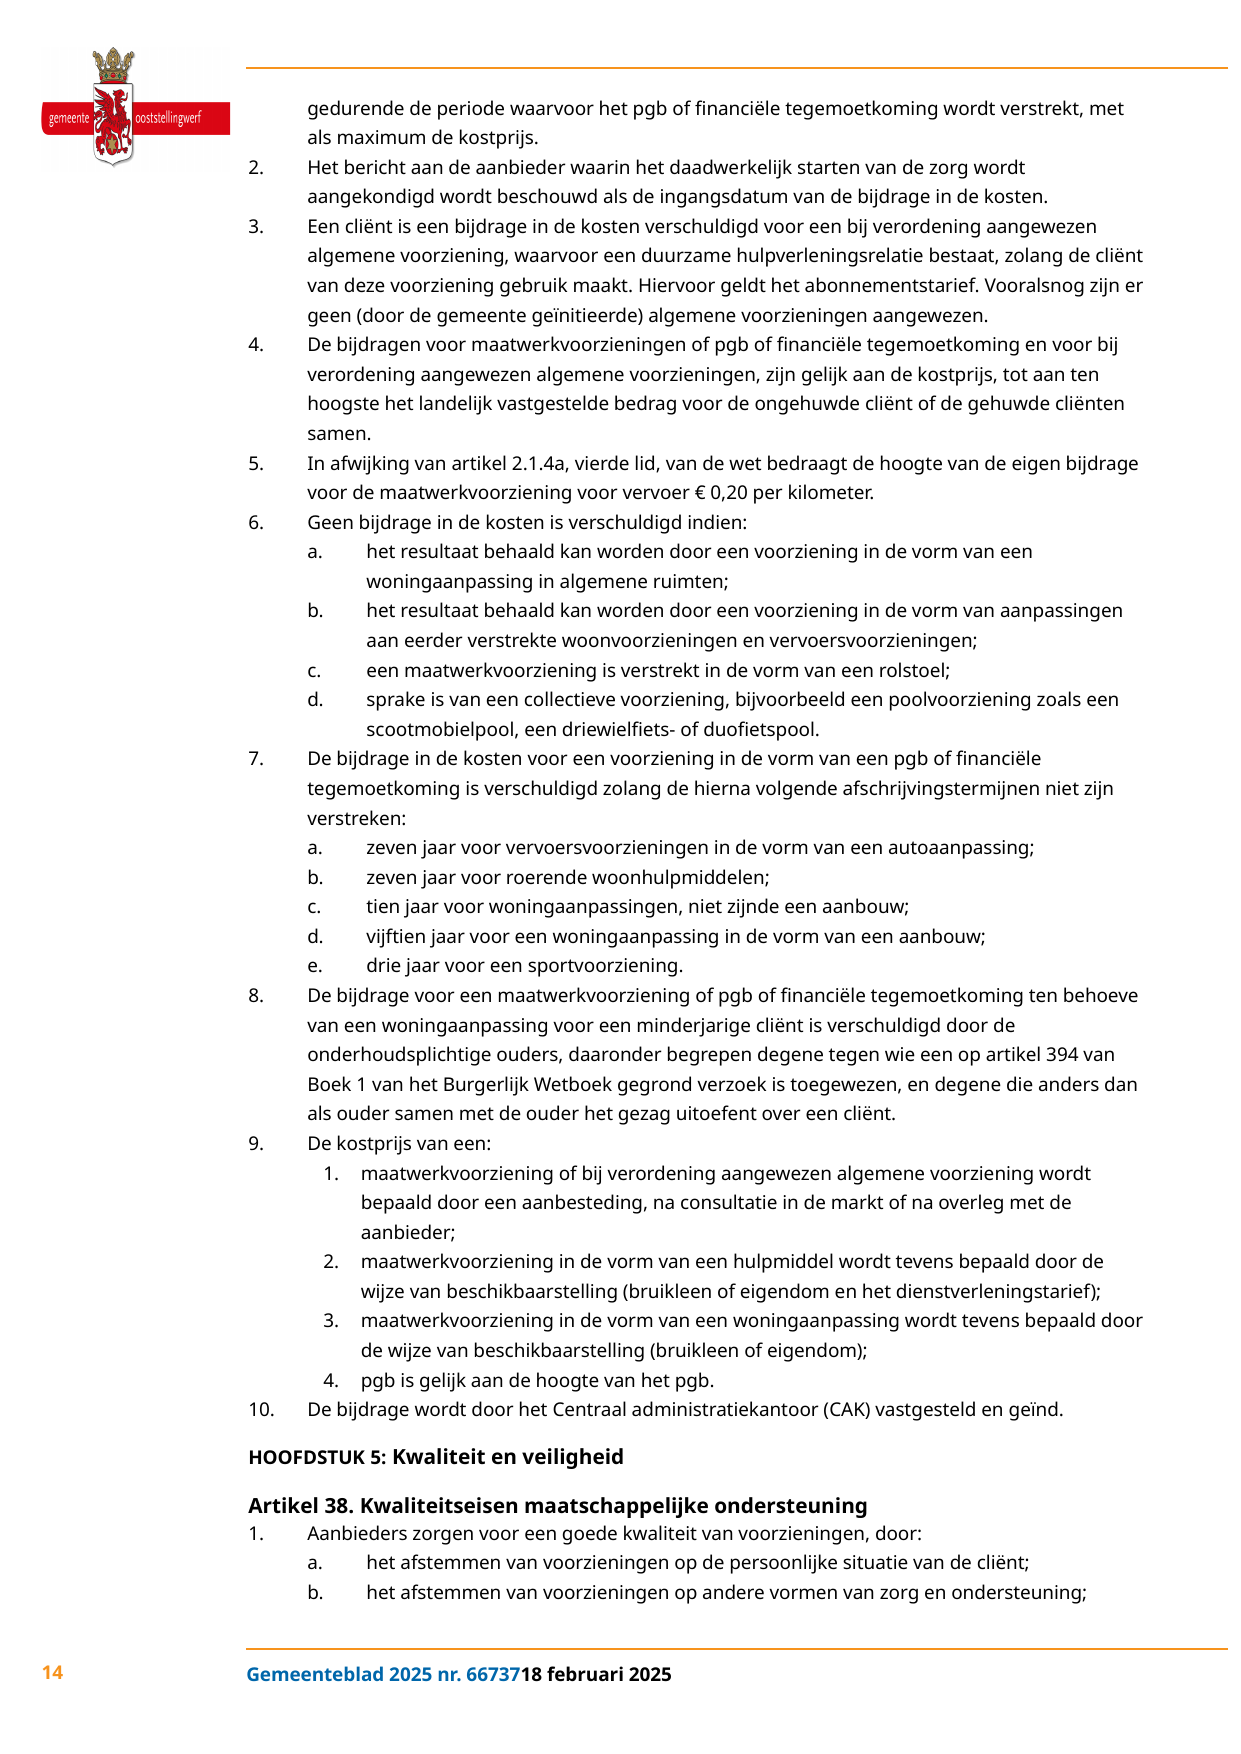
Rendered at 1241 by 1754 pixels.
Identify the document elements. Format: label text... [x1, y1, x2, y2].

list een maatwerkvoorziening is verstrekt in de vorm van een rolstoel; [307, 657, 1152, 683]
list het afstemmen van voorzieningen op de persoonlijke situatie van de cliënt; [307, 1549, 1152, 1575]
list gedurende de periode waarvoor het pgb of financiële tegemoetkoming wordt verstrekt, met als maximum de kostprijs. [248, 95, 1152, 150]
list het resultaat behaald kan worden door een voorziening in de vorm van een woningaanpassing in algemene ruimten; [307, 538, 1152, 594]
list De kostprijs van een: [248, 1130, 1152, 1156]
list drie jaar voor een sportvoorziening. [307, 953, 1152, 978]
list het afstemmen van voorzieningen op andere vormen van zorg en ondersteuning; [307, 1579, 1152, 1605]
list De bijdrage in de kosten voor een voorziening in de vorm van een pgb of financiële tegemoetkoming is verschuldigd zolang de hierna volgende afschrijvingstermijnen niet zijn verstreken: [248, 746, 1152, 831]
text HOOFDSTUK 5: Kwaliteit en veiligheid [248, 1442, 1152, 1471]
list maatwerkvoorziening of bij verordening aangewezen algemene voorziening wordt bepaald door een aanbesteding, na consultatie in de markt of na overleg met de aanbieder; [323, 1160, 1152, 1245]
list Aanbieders zorgen voor een goede kwaliteit van voorzieningen, door: [248, 1520, 1152, 1546]
list In afwijking van artikel 2.1.4a, vierde lid, van de wet bedraagt de hoogte van de eigen bijdrage voor de maatwerkvoorziening voor vervoer € 0,20 per kilometer. [248, 450, 1152, 505]
list maatwerkvoorziening in de vorm van een woningaanpassing wordt tevens bepaald door de wijze van beschikbaarstelling (bruikleen of eigendom); [323, 1308, 1152, 1363]
list Een cliënt is een bijdrage in de kosten verschuldigd voor een bij verordening aangewezen algemene voorziening, waarvoor een duurzame hulpverleningsrelatie bestaat, zolang de cliënt van deze voorziening gebruik maakt. Hiervoor geldt het abonnementstarief. Vooralsnog zijn er geen (door de gemeente geïnitieerde) algemene voorzieningen aangewezen. [248, 213, 1152, 328]
list Het bericht aan de aanbieder waarin het daadwerkelijk starten van de zorg wordt aangekondigd wordt beschouwd als de ingangsdatum van de bijdrage in de kosten. [248, 154, 1152, 209]
list maatwerkvoorziening in de vorm van een hulpmiddel wordt tevens bepaald door de wijze van beschikbaarstelling (bruikleen of eigendom en het dienstverleningstarief); [323, 1248, 1152, 1304]
list sprake is van een collectieve voorziening, bijvoorbeeld een poolvoorziening zoals een scootmobielpool, een driewielfiets- of duofietspool. [307, 686, 1152, 742]
list zeven jaar voor roerende woonhulpmiddelen; [307, 864, 1152, 890]
list Geen bijdrage in de kosten is verschuldigd indien: [248, 509, 1152, 535]
list vijftien jaar voor een woningaanpassing in de vorm van een aanbouw; [307, 923, 1152, 949]
picture [41, 47, 231, 172]
list De bijdrage voor een maatwerkvoorziening of pgb of financiële tegemoetkoming ten behoeve van een woningaanpassing voor een minderjarige cliënt is verschuldigd door de onderhoudsplichtige ouders, daaronder begrepen degene tegen wie een op artikel 394 van Boek 1 van het Burgerlijk Wetboek gegrond verzoek is toegewezen, en degene die anders dan als ouder samen met de ouder het gezag uitoefent over een cliënt. [248, 982, 1152, 1126]
list pgb is gelijk aan de hoogte van het pgb. [323, 1367, 1152, 1393]
text Artikel 38. Kwaliteitseisen maatschappelijke ondersteuning [248, 1491, 1152, 1520]
list zeven jaar voor vervoersvoorzieningen in de vorm van een autoaanpassing; [307, 834, 1152, 860]
list De bijdrage wordt door het Centraal administratiekantoor (CAK) vastgesteld en geïnd. [248, 1396, 1152, 1422]
list De bijdragen voor maatwerkvoorzieningen of pgb of financiële tegemoetkoming en voor bij verordening aangewezen algemene voorzieningen, zijn gelijk aan de kostprijs, tot aan ten hoogste het landelijk vastgestelde bedrag voor de ongehuwde cliënt of de gehuwde cliënten samen. [248, 331, 1152, 446]
list het resultaat behaald kan worden door een voorziening in de vorm van aanpassingen aan eerder verstrekte woonvoorzieningen en vervoersvoorzieningen; [307, 598, 1152, 653]
list tien jaar voor woningaanpassingen, niet zijnde een aanbouw; [307, 893, 1152, 919]
